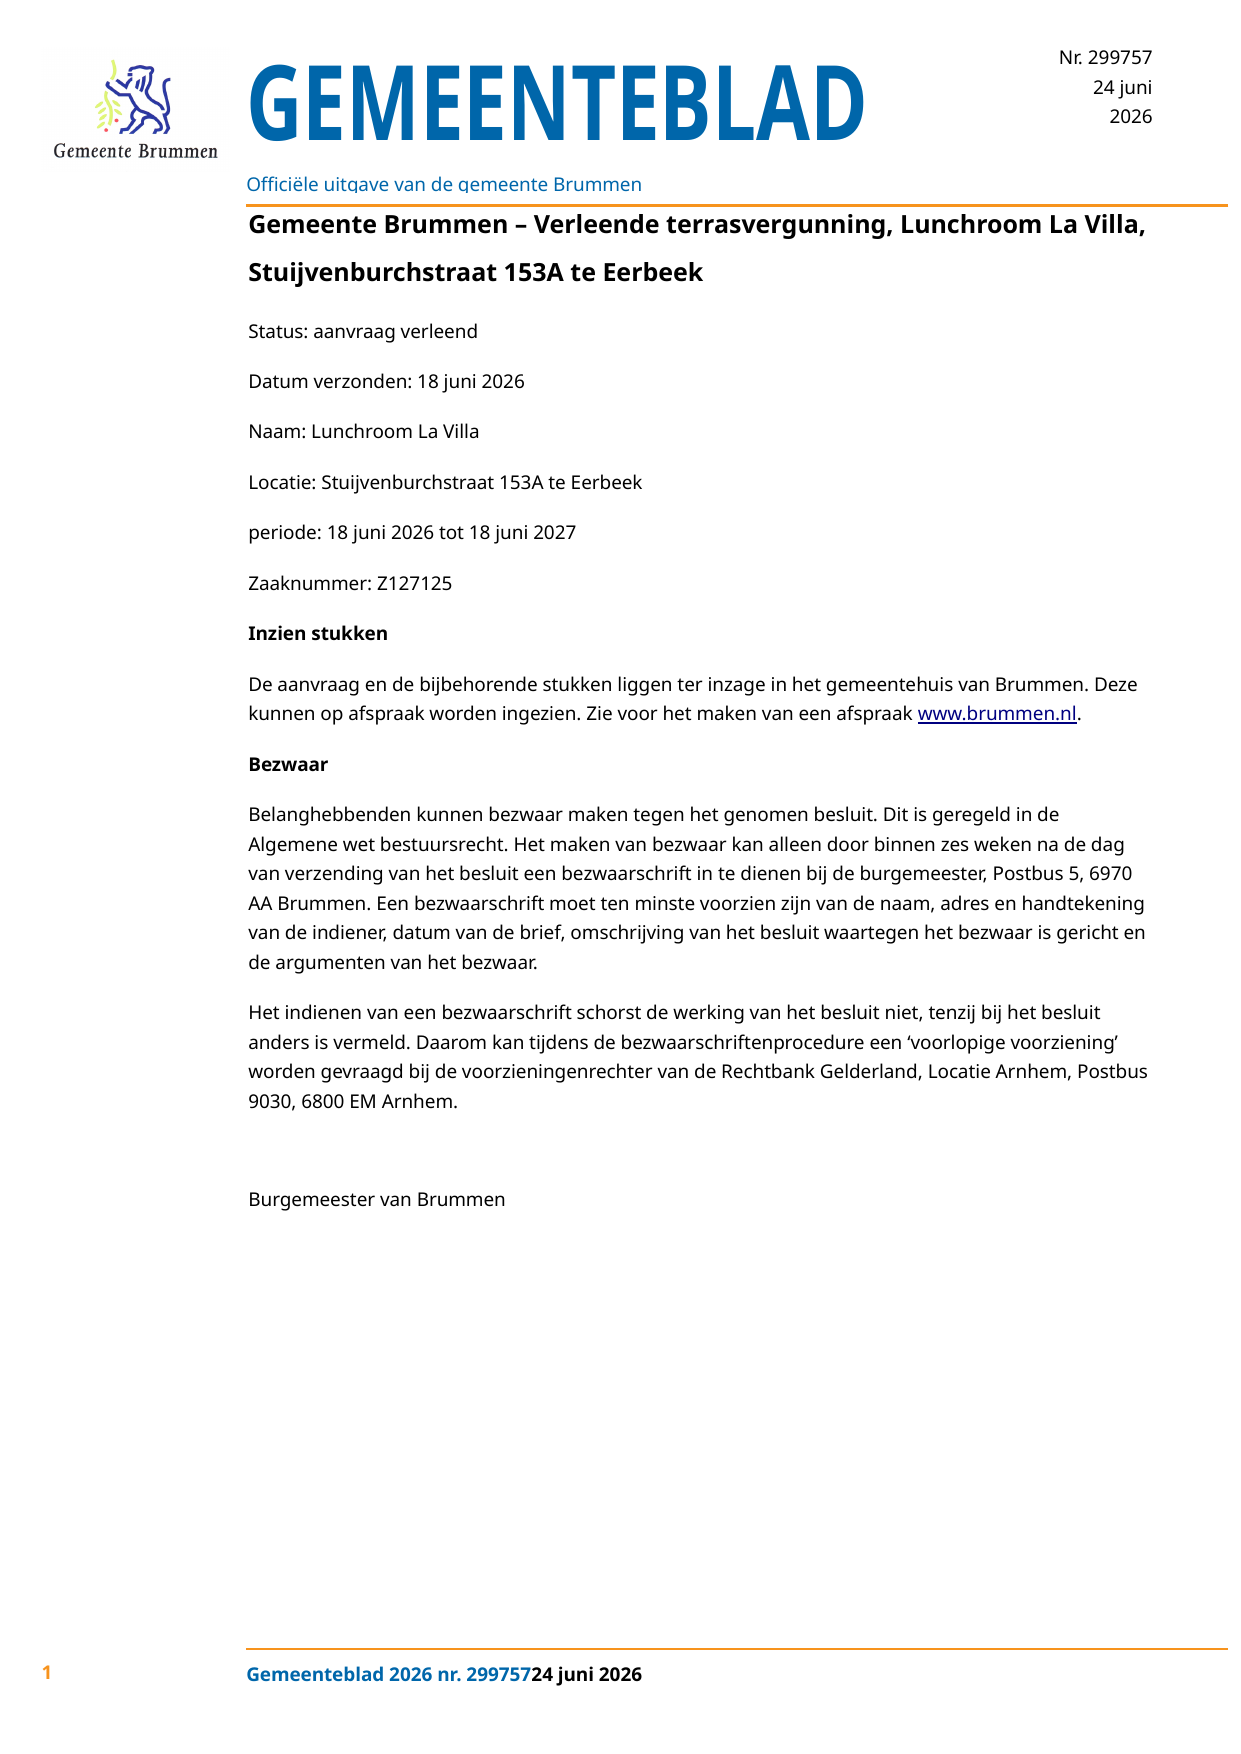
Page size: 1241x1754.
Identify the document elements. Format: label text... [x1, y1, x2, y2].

text Locatie: Stuijvenburchstraat 153A te Eerbeek [248, 469, 1152, 495]
text periode: 18 juni 2026 tot 18 juni 2027 [248, 519, 1152, 545]
text Naam: Lunchroom La Villa [248, 419, 1152, 444]
text Bezwaar [248, 751, 1152, 777]
picture [41, 47, 231, 172]
text Gemeente Brummen – Verleende terrasvergunning, Lunchroom La Villa, Stuijvenburchstraat 153A te Eerbeek [248, 207, 1152, 288]
text Burgemeester van Brummen [248, 1187, 1152, 1212]
text Het indienen van een bezwaarschrift schorst de werking van het besluit niet, tenzij bij het besluit anders is vermeld. Daarom kan tijdens de bezwaarschriftenprocedure een ‘voorlopige voorziening’ worden gevraagd bij de voorzieningenrechter van de Rechtbank Gelderland, Locatie Arnhem, Postbus 9030, 6800 EM Arnhem. [248, 999, 1152, 1114]
text Belanghebbenden kunnen bezwaar maken tegen het genomen besluit. Dit is geregeld in de Algemene wet bestuursrecht. Het maken van bezwaar kan alleen door binnen zes weken na de dag van verzending van het besluit een bezwaarschrift in te dienen bij de burgemeester, Postbus 5, 6970 AA Brummen. Een bezwaarschrift moet ten minste voorzien zijn van de naam, adres en handtekening van de indiener, datum van de brief, omschrijving van het besluit waartegen het bezwaar is gericht en de argumenten van het bezwaar. [248, 801, 1152, 975]
text Inzien stukken [248, 620, 1152, 646]
text Datum verzonden: 18 juni 2026 [248, 368, 1152, 394]
text Status: aanvraag verleend [248, 318, 1152, 344]
text Zaaknummer: Z127125 [248, 570, 1152, 596]
text De aanvraag en de bijbehorende stukken liggen ter inzage in het gemeentehuis van Brummen. Deze kunnen op afspraak worden ingezien. Zie voor het maken van een afspraak www.brummen.nl. [248, 671, 1152, 726]
